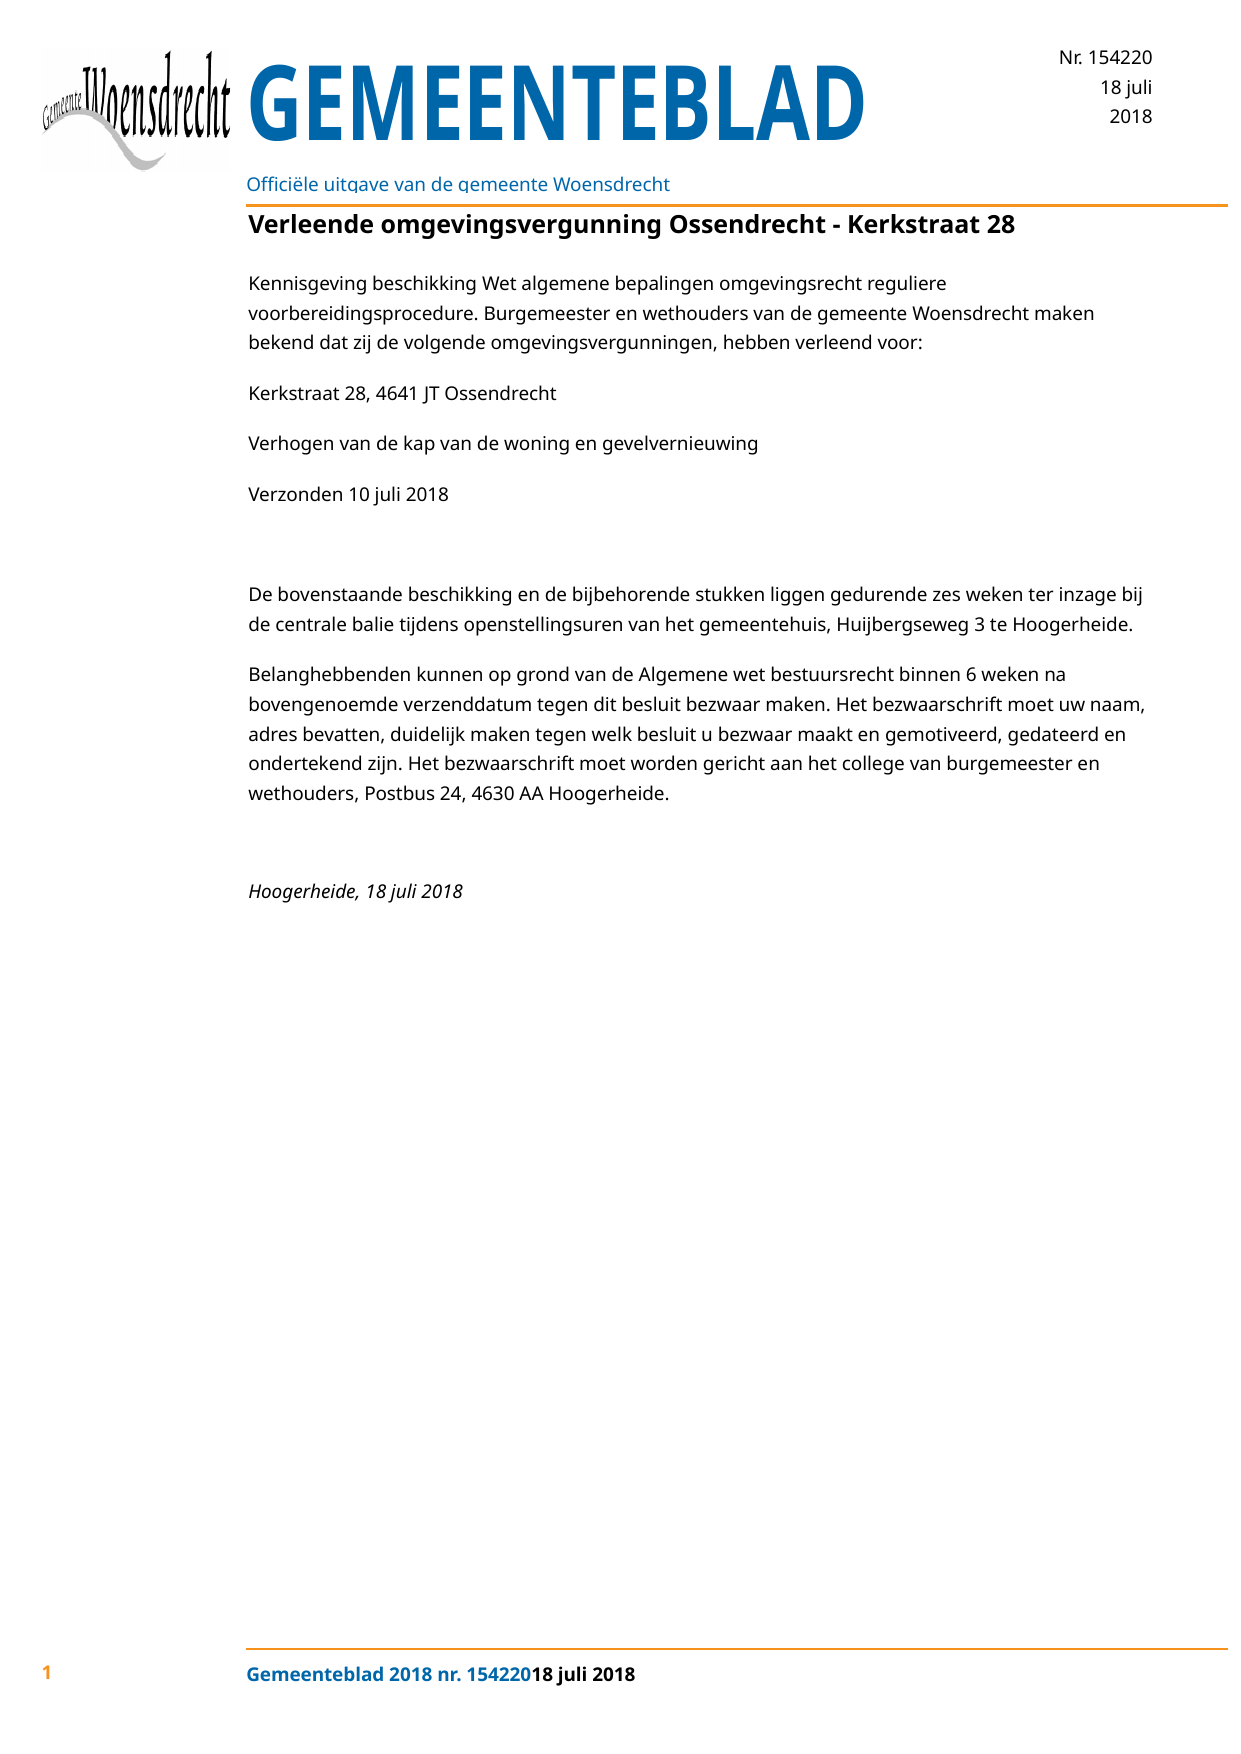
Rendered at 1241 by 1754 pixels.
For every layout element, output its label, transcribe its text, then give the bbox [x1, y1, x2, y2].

text Verleende omgevingsvergunning Ossendrecht - Kerkstraat 28 [248, 207, 1152, 241]
picture [41, 47, 231, 172]
text Kerkstraat 28, 4641 JT Ossendrecht [248, 380, 1152, 406]
text Kennisgeving beschikking Wet algemene bepalingen omgevingsrecht reguliere voorbereidingsprocedure. Burgemeester en wethouders van de gemeente Woensdrecht maken bekend dat zij de volgende omgevingsvergunningen, hebben verleend voor: [248, 270, 1152, 355]
text Belanghebbenden kunnen op grond van de Algemene wet bestuursrecht binnen 6 weken na bovengenoemde verzenddatum tegen dit besluit bezwaar maken. Het bezwaarschrift moet uw naam, adres bevatten, duidelijk maken tegen welk besluit u bezwaar maakt en gemotiveerd, gedateerd en ondertekend zijn. Het bezwaarschrift moet worden gericht aan het college van burgemeester en wethouders, Postbus 24, 4630 AA Hoogerheide. [248, 662, 1152, 806]
text Verhogen van de kap van de woning en gevelvernieuwing [248, 430, 1152, 456]
text Verzonden 10 juli 2018 [248, 481, 1152, 506]
text De bovenstaande beschikking en de bijbehorende stukken liggen gedurende zes weken ter inzage bij de centrale balie tijdens openstellingsuren van het gemeentehuis, Huijbergseweg 3 te Hoogerheide. [248, 582, 1152, 637]
text Hoogerheide, 18 juli 2018 [248, 878, 1152, 904]
